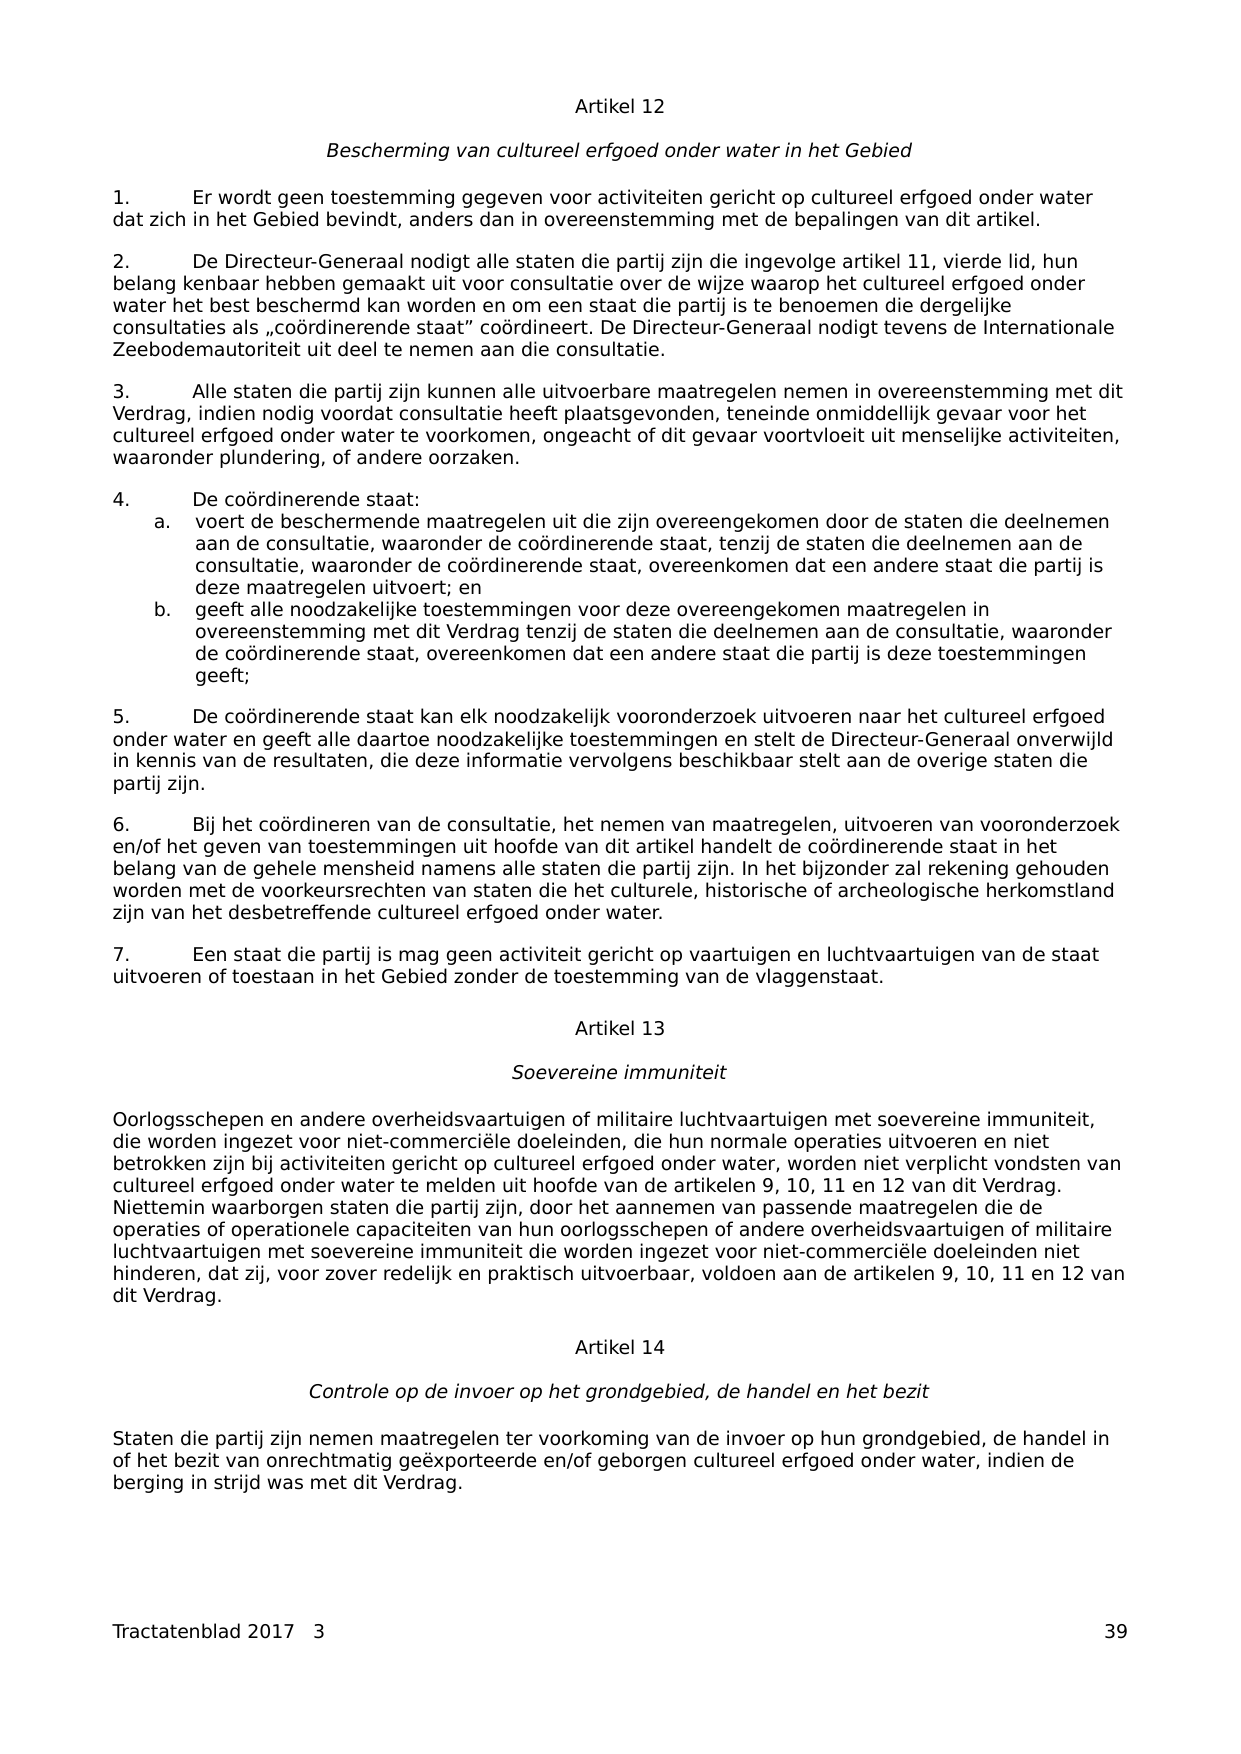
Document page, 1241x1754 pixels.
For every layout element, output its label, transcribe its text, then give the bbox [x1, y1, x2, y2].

text Oorlogsschepen en andere overheidsvaartuigen of militaire luchtvaartuigen met soevereine immuniteit, die worden ingezet voor niet-commerciële doeleinden, die hun normale operaties uitvoeren en niet betrokken zijn bij activiteiten gericht op cultureel erfgoed onder water, worden niet verplicht vondsten van cultureel erfgoed onder water te melden uit hoofde van de artikelen 9, 10, 11 en 12 van dit Verdrag. Niettemin waarborgen staten die partij zijn, door het aannemen van passende maatregelen die de operaties of operationele capaciteiten van hun oorlogsschepen of andere overheidsvaartuigen of militaire luchtvaartuigen met soevereine immuniteit die worden ingezet voor niet-commerciële doeleinden niet hinderen, dat zij, voor zover redelijk en praktisch uitvoerbaar, voldoen aan de artikelen 9, 10, 11 en 12 van dit Verdrag. [112, 1109, 1128, 1307]
text a. voert de beschermende maatregelen uit die zijn overeengekomen door de staten die deelnemen aan de consultatie, waaronder de coördinerende staat, tenzij de staten die deelnemen aan de consultatie, waaronder de coördinerende staat, overeenkomen dat een andere staat die partij is deze maatregelen uitvoert; en [153, 511, 1128, 598]
text 2. De Directeur-Generaal nodigt alle staten die partij zijn die ingevolge artikel 11, vierde lid, hun belang kenbaar hebben gemaakt uit voor consultatie over de wijze waarop het cultureel erfgoed onder water het best beschermd kan worden en om een staat die partij is te benoemen die dergelijke consultaties als „coördinerende staat” coördineert. De Directeur-Generaal nodigt tevens de Internationale Zeebodemautoriteit uit deel te nemen aan die consultatie. [112, 251, 1128, 361]
subtitle Artikel 14 Controle op de invoer op het grondgebied, de handel en het bezit [112, 1337, 1128, 1403]
text Staten die partij zijn nemen maatregelen ter voorkoming van de invoer op hun grondgebied, de handel in of het bezit van onrechtmatig geëxporteerde en/of geborgen cultureel erfgoed onder water, indien de berging in strijd was met dit Verdrag. [112, 1428, 1128, 1494]
text 6. Bij het coördineren van de consultatie, het nemen van maatregelen, uitvoeren van vooronderzoek en/of het geven van toestemmingen uit hoofde van dit artikel handelt de coördinerende staat in het belang van de gehele mensheid namens alle staten die partij zijn. In het bijzonder zal rekening gehouden worden met de voorkeursrechten van staten die het culturele, historische of archeologische herkomstland zijn van het desbetreffende cultureel erfgoed onder water. [112, 814, 1128, 924]
text 7. Een staat die partij is mag geen activiteit gericht op vaartuigen en luchtvaartuigen van de staat uitvoeren of toestaan in het Gebied zonder de toestemming van de vlaggenstaat. [112, 944, 1128, 988]
text 5. De coördinerende staat kan elk noodzakelijk vooronderzoek uitvoeren naar het cultureel erfgoed onder water en geeft alle daartoe noodzakelijke toestemmingen en stelt de Directeur-Generaal onverwijld in kennis van de resultaten, die deze informatie vervolgens beschikbaar stelt aan de overige staten die partij zijn. [112, 706, 1128, 794]
subtitle Artikel 13 Soevereine immuniteit [112, 1018, 1128, 1084]
subtitle Artikel 12 Bescherming van cultureel erfgoed onder water in het Gebied [112, 96, 1128, 162]
text b. geeft alle noodzakelijke toestemmingen voor deze overeengekomen maatregelen in overeenstemming met dit Verdrag tenzij de staten die deelnemen aan de consultatie, waaronder de coördinerende staat, overeenkomen dat een andere staat die partij is deze toestemmingen geeft; [153, 598, 1128, 686]
text 3. Alle staten die partij zijn kunnen alle uitvoerbare maatregelen nemen in overeenstemming met dit Verdrag, indien nodig voordat consultatie heeft plaatsgevonden, teneinde onmiddellijk gevaar voor het cultureel erfgoed onder water te voorkomen, ongeacht of dit gevaar voortvloeit uit menselijke activiteiten, waaronder plundering, of andere oorzaken. [112, 381, 1128, 469]
text 1. Er wordt geen toestemming gegeven voor activiteiten gericht op cultureel erfgoed onder water dat zich in het Gebied bevindt, anders dan in overeenstemming met de bepalingen van dit artikel. [112, 187, 1128, 231]
text 4. De coördinerende staat: [112, 489, 1128, 511]
